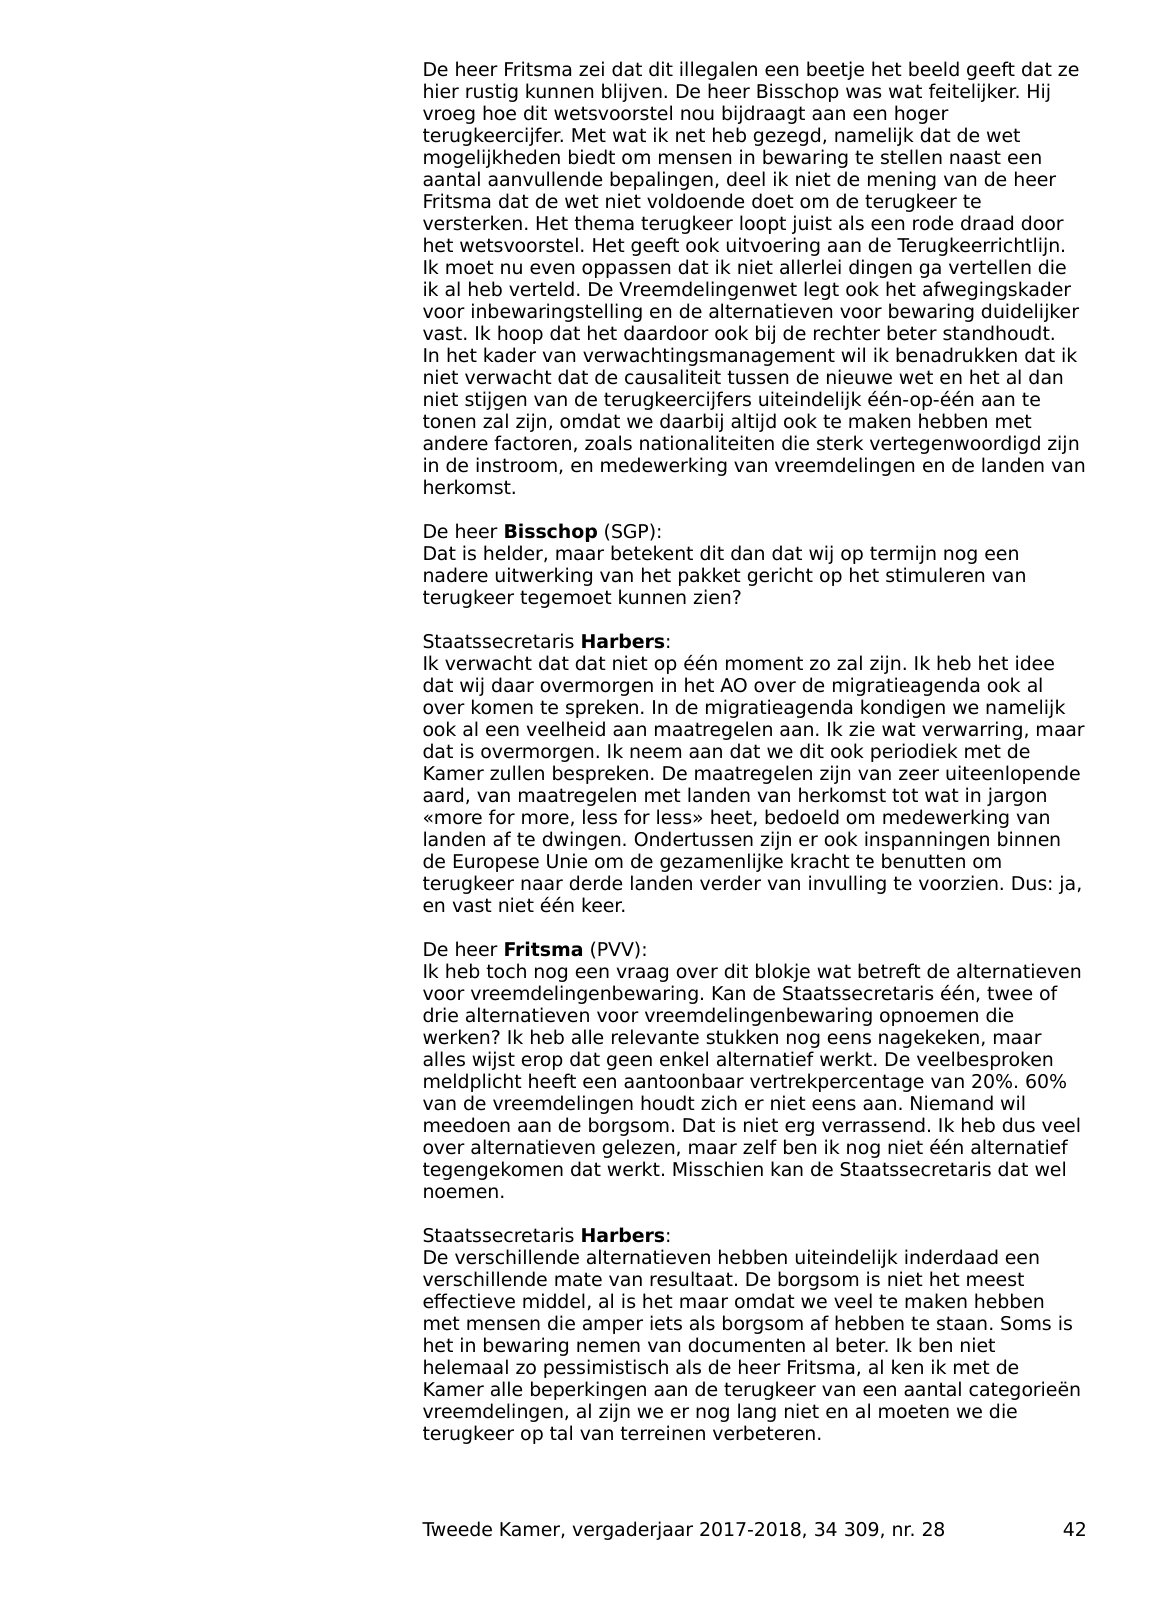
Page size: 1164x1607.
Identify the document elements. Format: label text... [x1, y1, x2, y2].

text Dat is helder, maar betekent dit dan dat wij op termijn nog een nadere uitwerking van het pakket gericht op het stimuleren van terugkeer tegemoet kunnen zien? [422, 543, 1087, 609]
text De heer Fritsma (PVV): [422, 939, 1087, 961]
text De heer Fritsma zei dat dit illegalen een beetje het beeld geeft dat ze hier rustig kunnen blijven. De heer Bisschop was wat feitelijker. Hij vroeg hoe dit wetsvoorstel nou bijdraagt aan een hoger terugkeercijfer. Met wat ik net heb gezegd, namelijk dat de wet mogelijkheden biedt om mensen in bewaring te stellen naast een aantal aanvullende bepalingen, deel ik niet de mening van de heer Fritsma dat de wet niet voldoende doet om de terugkeer te versterken. Het thema terugkeer loopt juist als een rode draad door het wetsvoorstel. Het geeft ook uitvoering aan de Terugkeerrichtlijn. Ik moet nu even oppassen dat ik niet allerlei dingen ga vertellen die ik al heb verteld. De Vreemdelingenwet legt ook het afwegingskader voor inbewaringstelling en de alternatieven voor bewaring duidelijker vast. Ik hoop dat het daardoor ook bij de rechter beter standhoudt. [422, 59, 1087, 345]
text In het kader van verwachtingsmanagement wil ik benadrukken dat ik niet verwacht dat de causaliteit tussen de nieuwe wet en het al dan niet stijgen van de terugkeercijfers uiteindelijk één-op-één aan te tonen zal zijn, omdat we daarbij altijd ook te maken hebben met andere factoren, zoals nationaliteiten die sterk vertegenwoordigd zijn in de instroom, en medewerking van vreemdelingen en de landen van herkomst. [422, 345, 1087, 499]
text Staatssecretaris Harbers: [422, 1225, 1087, 1247]
text De verschillende alternatieven hebben uiteindelijk inderdaad een verschillende mate van resultaat. De borgsom is niet het meest effectieve middel, al is het maar omdat we veel te maken hebben met mensen die amper iets als borgsom af hebben te staan. Soms is het in bewaring nemen van documenten al beter. Ik ben niet helemaal zo pessimistisch als de heer Fritsma, al ken ik met de Kamer alle beperkingen aan de terugkeer van een aantal categorieën vreemdelingen, al zijn we er nog lang niet en al moeten we die terugkeer op tal van terreinen verbeteren. [422, 1247, 1087, 1444]
text Ik verwacht dat dat niet op één moment zo zal zijn. Ik heb het idee dat wij daar overmorgen in het AO over de migratieagenda ook al over komen te spreken. In de migratieagenda kondigen we namelijk ook al een veelheid aan maatregelen aan. Ik zie wat verwarring, maar dat is overmorgen. Ik neem aan dat we dit ook periodiek met de Kamer zullen bespreken. De maatregelen zijn van zeer uiteenlopende aard, van maatregelen met landen van herkomst tot wat in jargon «more for more, less for less» heet, bedoeld om medewerking van landen af te dwingen. Ondertussen zijn er ook inspanningen binnen de Europese Unie om de gezamenlijke kracht te benutten om terugkeer naar derde landen verder van invulling te voorzien. Dus: ja, en vast niet één keer. [422, 653, 1087, 917]
text Staatssecretaris Harbers: [422, 631, 1087, 653]
text De heer Bisschop (SGP): [422, 521, 1087, 543]
text Ik heb toch nog een vraag over dit blokje wat betreft de alternatieven voor vreemdelingenbewaring. Kan de Staatssecretaris één, twee of drie alternatieven voor vreemdelingenbewaring opnoemen die werken? Ik heb alle relevante stukken nog eens nagekeken, maar alles wijst erop dat geen enkel alternatief werkt. De veelbesproken meldplicht heeft een aantoonbaar vertrekpercentage van 20%. 60% van de vreemdelingen houdt zich er niet eens aan. Niemand wil meedoen aan de borgsom. Dat is niet erg verrassend. Ik heb dus veel over alternatieven gelezen, maar zelf ben ik nog niet één alternatief tegengekomen dat werkt. Misschien kan de Staatssecretaris dat wel noemen. [422, 961, 1087, 1203]
